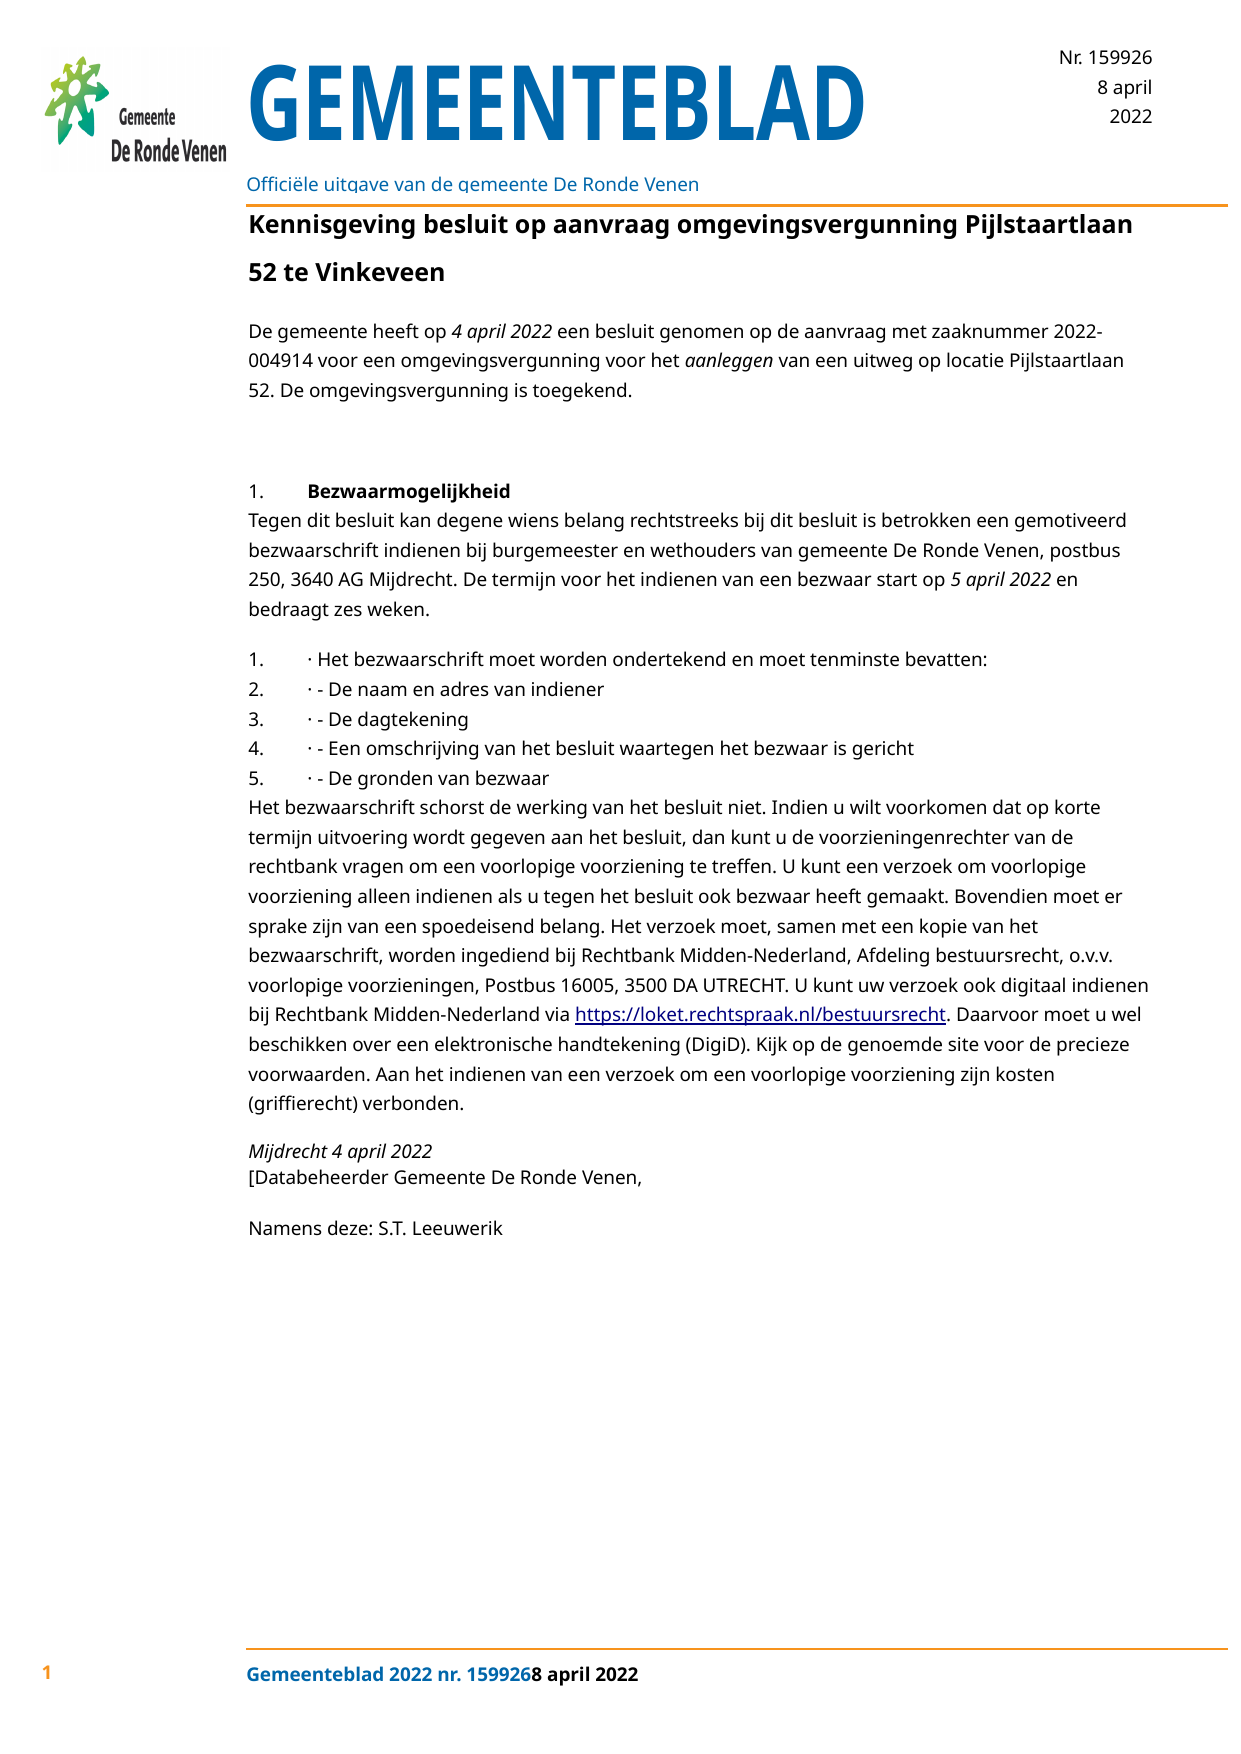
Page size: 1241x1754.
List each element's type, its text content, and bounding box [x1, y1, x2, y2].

picture [41, 47, 231, 172]
list Bezwaarmogelijkheid [248, 478, 1152, 504]
list · - De naam en adres van indiener [248, 676, 1152, 702]
text Mijdrecht 4 april 2022 [248, 1138, 1152, 1164]
text Kennisgeving besluit op aanvraag omgevingsvergunning Pijlstaartlaan 52 te Vinkeveen [248, 207, 1152, 288]
text Tegen dit besluit kan degene wiens belang rechtstreeks bij dit besluit is betrokken een gemotiveerd bezwaarschrift indienen bij burgemeester en wethouders van gemeente De Ronde Venen, postbus 250, 3640 AG Mijdrecht. De termijn voor het indienen van een bezwaar start op 5 april 2022 en bedraagt zes weken. [248, 507, 1152, 622]
text Namens deze: S.T. Leeuwerik [248, 1215, 1152, 1241]
list · Het bezwaarschrift moet worden ondertekend en moet tenminste bevatten: [248, 647, 1152, 672]
list · - De gronden van bezwaar [248, 765, 1152, 791]
text De gemeente heeft op 4 april 2022 een besluit genomen op de aanvraag met zaaknummer 2022-004914 voor een omgevingsvergunning voor het aanleggen van een uitweg op locatie Pijlstaartlaan 52. De omgevingsvergunning is toegekend. [248, 318, 1152, 403]
text [Databeheerder Gemeente De Ronde Venen, [248, 1164, 1152, 1190]
text Het bezwaarschrift schorst de werking van het besluit niet. Indien u wilt voorkomen dat op korte termijn uitvoering wordt gegeven aan het besluit, dan kunt u de voorzieningenrechter van de rechtbank vragen om een voorlopige voorziening te treffen. U kunt een verzoek om voorlopige voorziening alleen indienen als u tegen het besluit ook bezwaar heeft gemaakt. Bovendien moet er sprake zijn van een spoedeisend belang. Het verzoek moet, samen met een kopie van het bezwaarschrift, worden ingediend bij Rechtbank Midden-Nederland, Afdeling bestuursrecht, o.v.v. voorlopige voorzieningen, Postbus 16005, 3500 DA UTRECHT. U kunt uw verzoek ook digitaal indienen bij Rechtbank Midden-Nederland via https://loket.rechtspraak.nl/bestuursrecht. Daarvoor moet u wel beschikken over een elektronische handtekening (DigiD). Kijk op de genoemde site voor de precieze voorwaarden. Aan het indienen van een verzoek om een voorlopige voorziening zijn kosten (griffierecht) verbonden. [248, 794, 1152, 1116]
list · - Een omschrijving van het besluit waartegen het bezwaar is gericht [248, 735, 1152, 761]
list · - De dagtekening [248, 706, 1152, 732]
